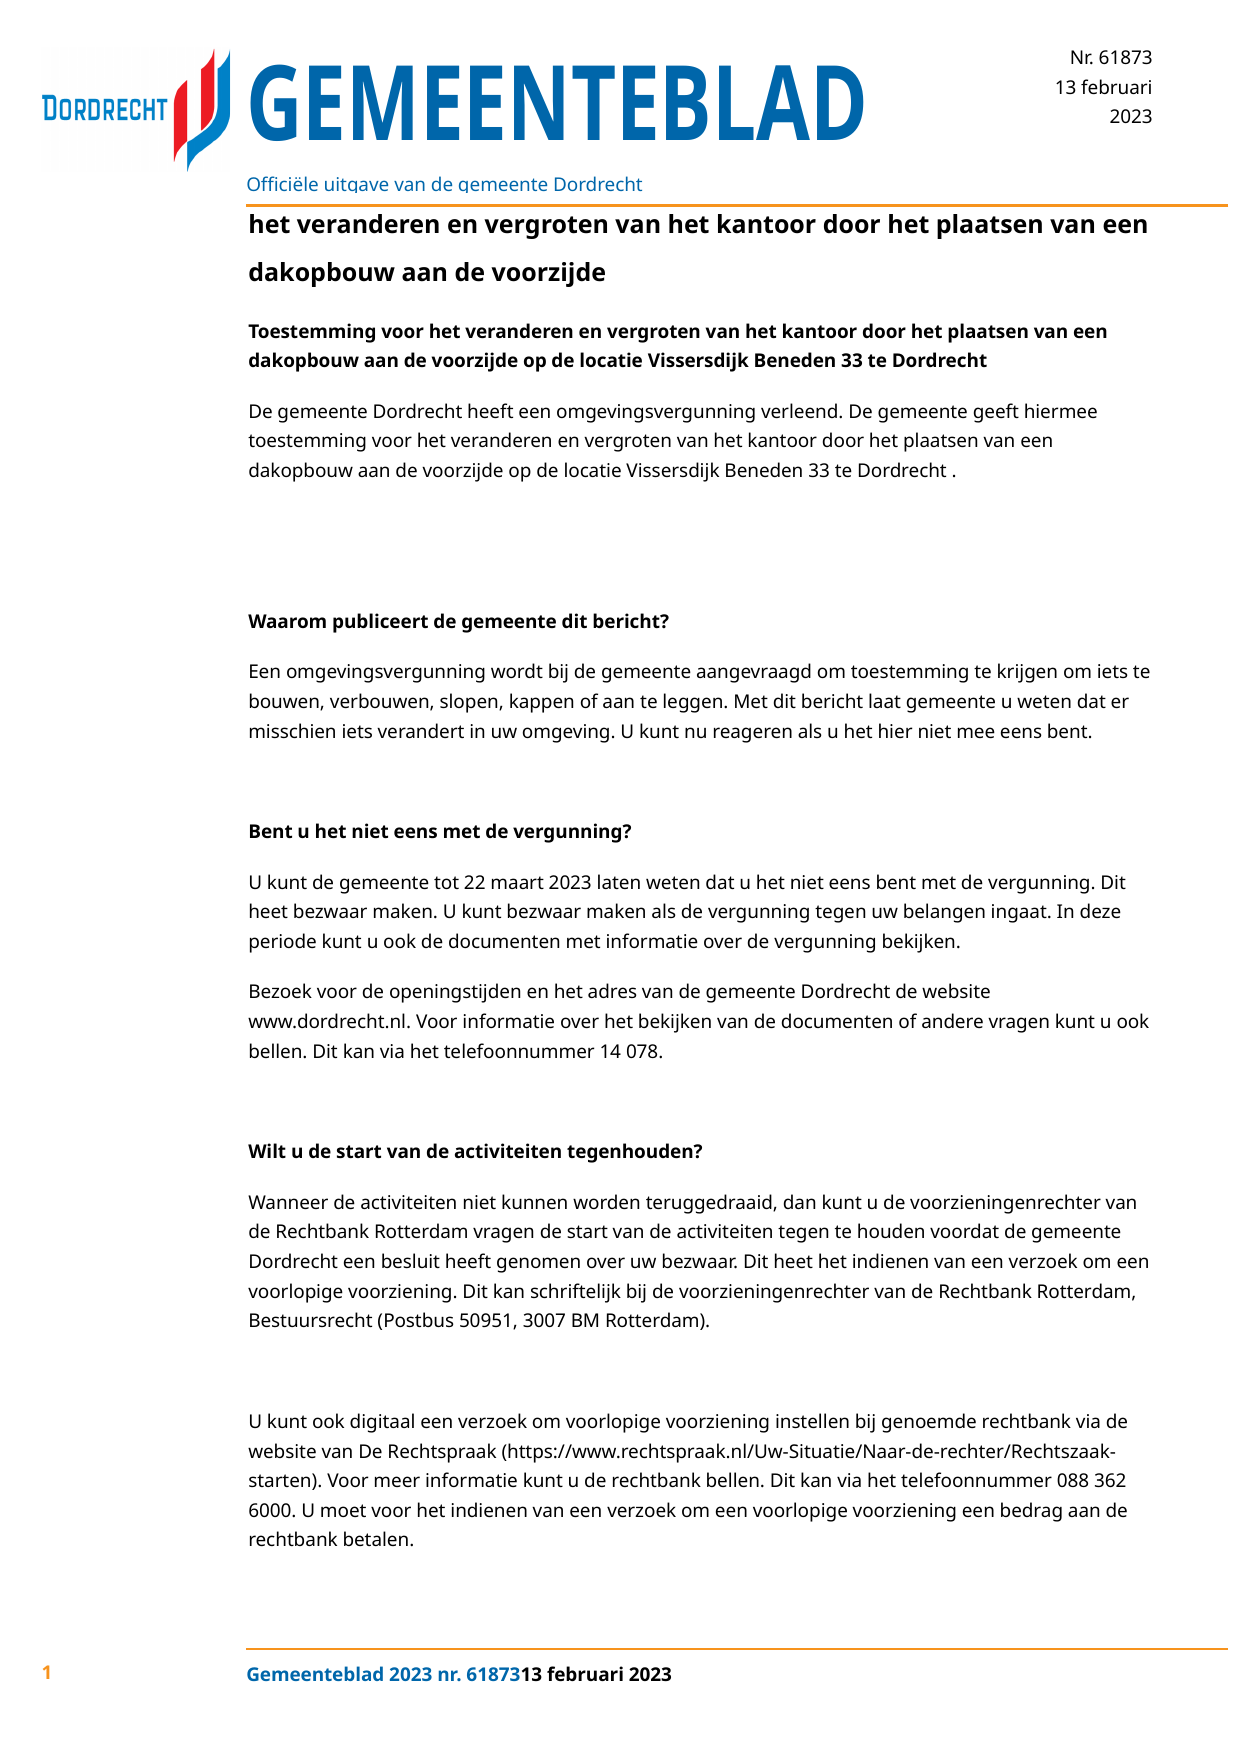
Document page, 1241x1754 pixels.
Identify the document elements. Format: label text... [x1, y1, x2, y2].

picture [41, 47, 231, 172]
text Waarom publiceert de gemeente dit bericht? [248, 608, 1152, 634]
text Een omgevingsvergunning wordt bij de gemeente aangevraagd om toestemming te krijgen om iets te bouwen, verbouwen, slopen, kappen of aan te leggen. Met dit bericht laat gemeente u weten dat er misschien iets verandert in uw omgeving. U kunt nu reageren als u het hier niet mee eens bent. [248, 659, 1152, 744]
text Bent u het niet eens met de vergunning? [248, 819, 1152, 844]
text Wilt u de start van de activiteiten tegenhouden? [248, 1139, 1152, 1164]
text U kunt de gemeente tot 22 maart 2023 laten weten dat u het niet eens bent met de vergunning. Dit heet bezwaar maken. U kunt bezwaar maken als de vergunning tegen uw belangen ingaat. In deze periode kunt u ook de documenten met informatie over de vergunning bekijken. [248, 869, 1152, 954]
text De gemeente Dordrecht heeft een omgevingsvergunning verleend. De gemeente geeft hiermee toestemming voor het veranderen en vergroten van het kantoor door het plaatsen van een dakopbouw aan de voorzijde op de locatie Vissersdijk Beneden 33 te Dordrecht . [248, 398, 1152, 483]
text Bezoek voor de openingstijden en het adres van de gemeente Dordrecht de website www.dordrecht.nl. Voor informatie over het bekijken van de documenten of andere vragen kunt u ook bellen. Dit kan via het telefoonnummer 14 078. [248, 979, 1152, 1064]
text U kunt ook digitaal een verzoek om voorlopige voorziening instellen bij genoemde rechtbank via de website van De Rechtspraak (https://www.rechtspraak.nl/Uw-Situatie/Naar-de-rechter/Rechtszaak-starten). Voor meer informatie kunt u de rechtbank bellen. Dit kan via het telefoonnummer 088 362 6000. U moet voor het indienen van een verzoek om een voorlopige voorziening een bedrag aan de rechtbank betalen. [248, 1408, 1152, 1552]
text Wanneer de activiteiten niet kunnen worden teruggedraaid, dan kunt u de voorzieningenrechter van de Rechtbank Rotterdam vragen de start van de activiteiten tegen te houden voordat de gemeente Dordrecht een besluit heeft genomen over uw bezwaar. Dit heet het indienen van een verzoek om een voorlopige voorziening. Dit kan schriftelijk bij de voorzieningenrechter van de Rechtbank Rotterdam, Bestuursrecht (Postbus 50951, 3007 BM Rotterdam). [248, 1189, 1152, 1333]
text Toestemming voor het veranderen en vergroten van het kantoor door het plaatsen van een dakopbouw aan de voorzijde op de locatie Vissersdijk Beneden 33 te Dordrecht [248, 318, 1152, 373]
text het veranderen en vergroten van het kantoor door het plaatsen van een dakopbouw aan de voorzijde [248, 207, 1152, 288]
